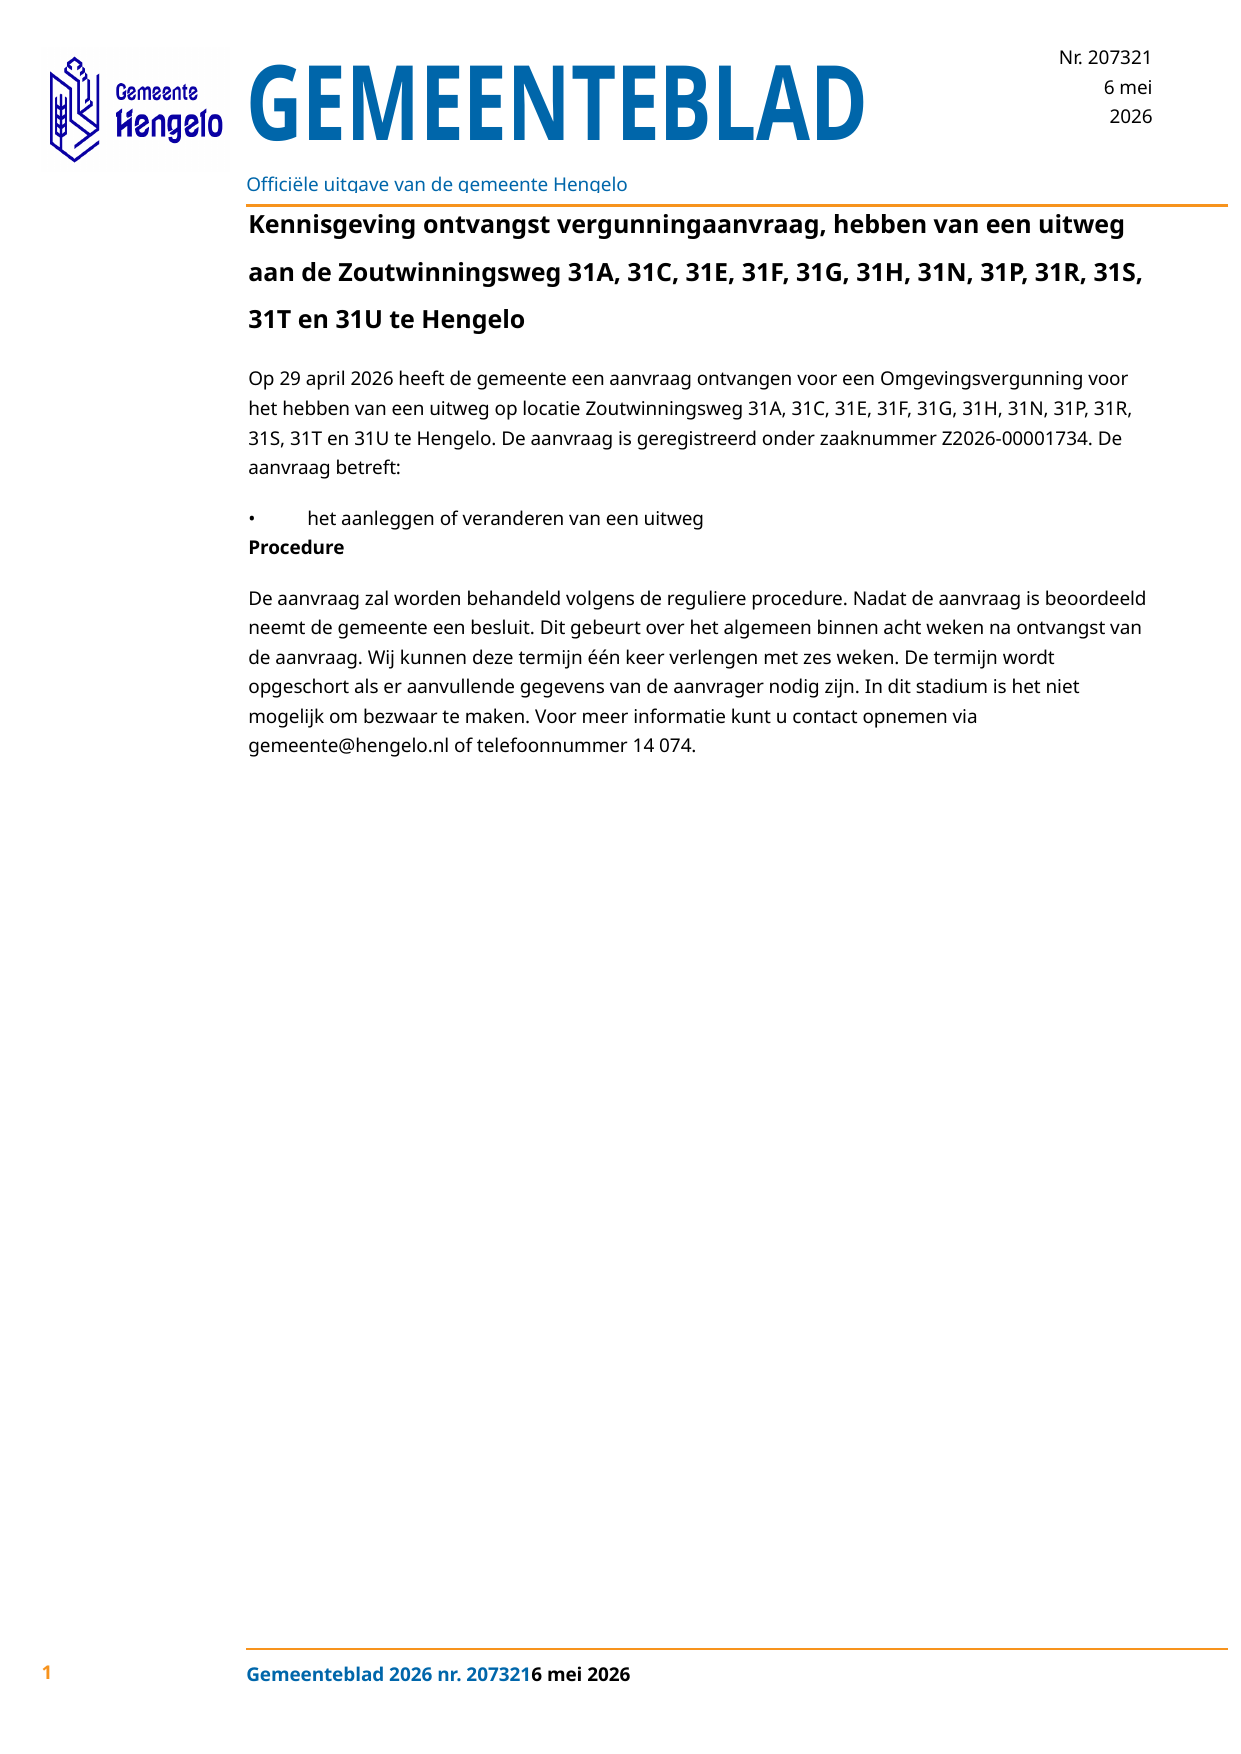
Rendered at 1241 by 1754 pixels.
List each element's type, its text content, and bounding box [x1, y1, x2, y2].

text Kennisgeving ontvangst vergunningaanvraag, hebben van een uitweg aan de Zoutwinningsweg 31A, 31C, 31E, 31F, 31G, 31H, 31N, 31P, 31R, 31S, 31T en 31U te Hengelo [248, 207, 1152, 336]
text De aanvraag zal worden behandeld volgens de reguliere procedure. Nadat de aanvraag is beoordeeld neemt de gemeente een besluit. Dit gebeurt over het algemeen binnen acht weken na ontvangst van de aanvraag. Wij kunnen deze termijn één keer verlengen met zes weken. De termijn wordt opgeschort als er aanvullende gegevens van de aanvrager nodig zijn. In dit stadium is het niet mogelijk om bezwaar te maken. Voor meer informatie kunt u contact opnemen via gemeente@hengelo.nl of telefoonnummer 14 074. [248, 585, 1152, 758]
text Op 29 april 2026 heeft de gemeente een aanvraag ontvangen voor een Omgevingsvergunning voor het hebben van een uitweg op locatie Zoutwinningsweg 31A, 31C, 31E, 31F, 31G, 31H, 31N, 31P, 31R, 31S, 31T en 31U te Hengelo. De aanvraag is geregistreerd onder zaaknummer Z2026-00001734. De aanvraag betreft: [248, 366, 1152, 480]
text Procedure [248, 534, 1152, 560]
picture [41, 47, 231, 172]
list het aanleggen of veranderen van een uitweg [248, 505, 1152, 530]
